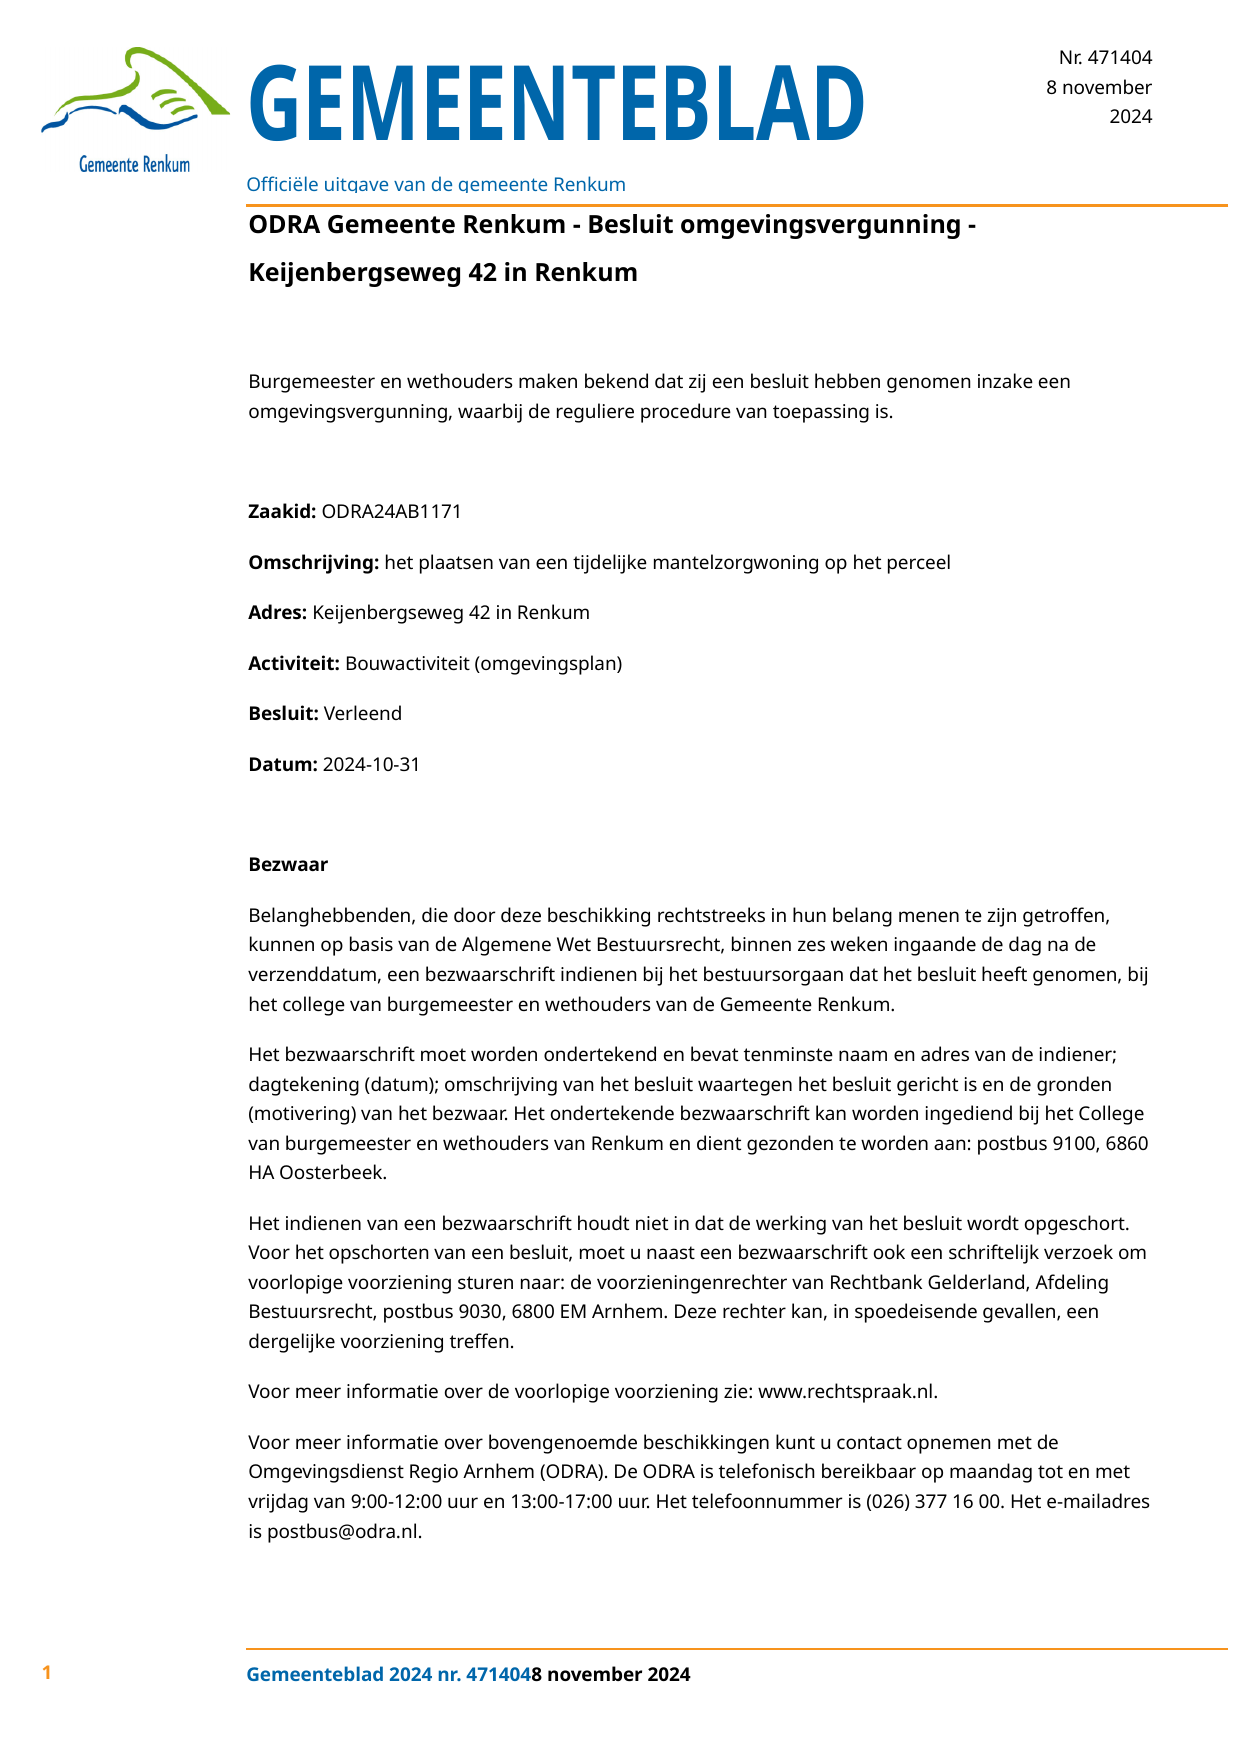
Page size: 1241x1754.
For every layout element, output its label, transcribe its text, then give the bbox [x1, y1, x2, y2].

picture [41, 47, 231, 172]
text Datum: 2024-10-31 [248, 751, 1152, 777]
text Zaakid: ODRA24AB1171 [248, 499, 1152, 524]
text Voor meer informatie over de voorlopige voorziening zie: www.rechtspraak.nl. [248, 1379, 1152, 1404]
text Burgemeester en wethouders maken bekend dat zij een besluit hebben genomen inzake een omgevingsvergunning, waarbij de reguliere procedure van toepassing is. [248, 368, 1152, 424]
text Besluit: Verleend [248, 700, 1152, 726]
text Activiteit: Bouwactiviteit (omgevingsplan) [248, 650, 1152, 676]
text Belanghebbenden, die door deze beschikking rechtstreeks in hun belang menen te zijn getroffen, kunnen op basis van de Algemene Wet Bestuursrecht, binnen zes weken ingaande de dag na de verzenddatum, een bezwaarschrift indienen bij het bestuursorgaan dat het besluit heeft genomen, bij het college van burgemeester en wethouders van de Gemeente Renkum. [248, 902, 1152, 1017]
text Voor meer informatie over bovengenoemde beschikkingen kunt u contact opnemen met de Omgevingsdienst Regio Arnhem (ODRA). De ODRA is telefonisch bereikbaar op maandag tot en met vrijdag van 9:00-12:00 uur en 13:00-17:00 uur. Het telefoonnummer is (026) 377 16 00. Het e-mailadres is postbus@odra.nl. [248, 1429, 1152, 1544]
text Het bezwaarschrift moet worden ondertekend en bevat tenminste naam en adres van de indiener; dagtekening (datum); omschrijving van het besluit waartegen het besluit gericht is en de gronden (motivering) van het bezwaar. Het ondertekende bezwaarschrift kan worden ingediend bij het College van burgemeester en wethouders van Renkum en dient gezonden te worden aan: postbus 9100, 6860 HA Oosterbeek. [248, 1041, 1152, 1185]
text ODRA Gemeente Renkum - Besluit omgevingsvergunning - Keijenbergseweg 42 in Renkum [248, 207, 1152, 288]
text Bezwaar [248, 852, 1152, 877]
text Het indienen van een bezwaarschrift houdt niet in dat de werking van het besluit wordt opgeschort. Voor het opschorten van een besluit, moet u naast een bezwaarschrift ook een schriftelijk verzoek om voorlopige voorziening sturen naar: de voorzieningenrechter van Rechtbank Gelderland, Afdeling Bestuursrecht, postbus 9030, 6800 EM Arnhem. Deze rechter kan, in spoedeisende gevallen, een dergelijke voorziening treffen. [248, 1210, 1152, 1354]
text Adres: Keijenbergseweg 42 in Renkum [248, 599, 1152, 625]
text Omschrijving: het plaatsen van een tijdelijke mantelzorgwoning op het perceel [248, 549, 1152, 575]
